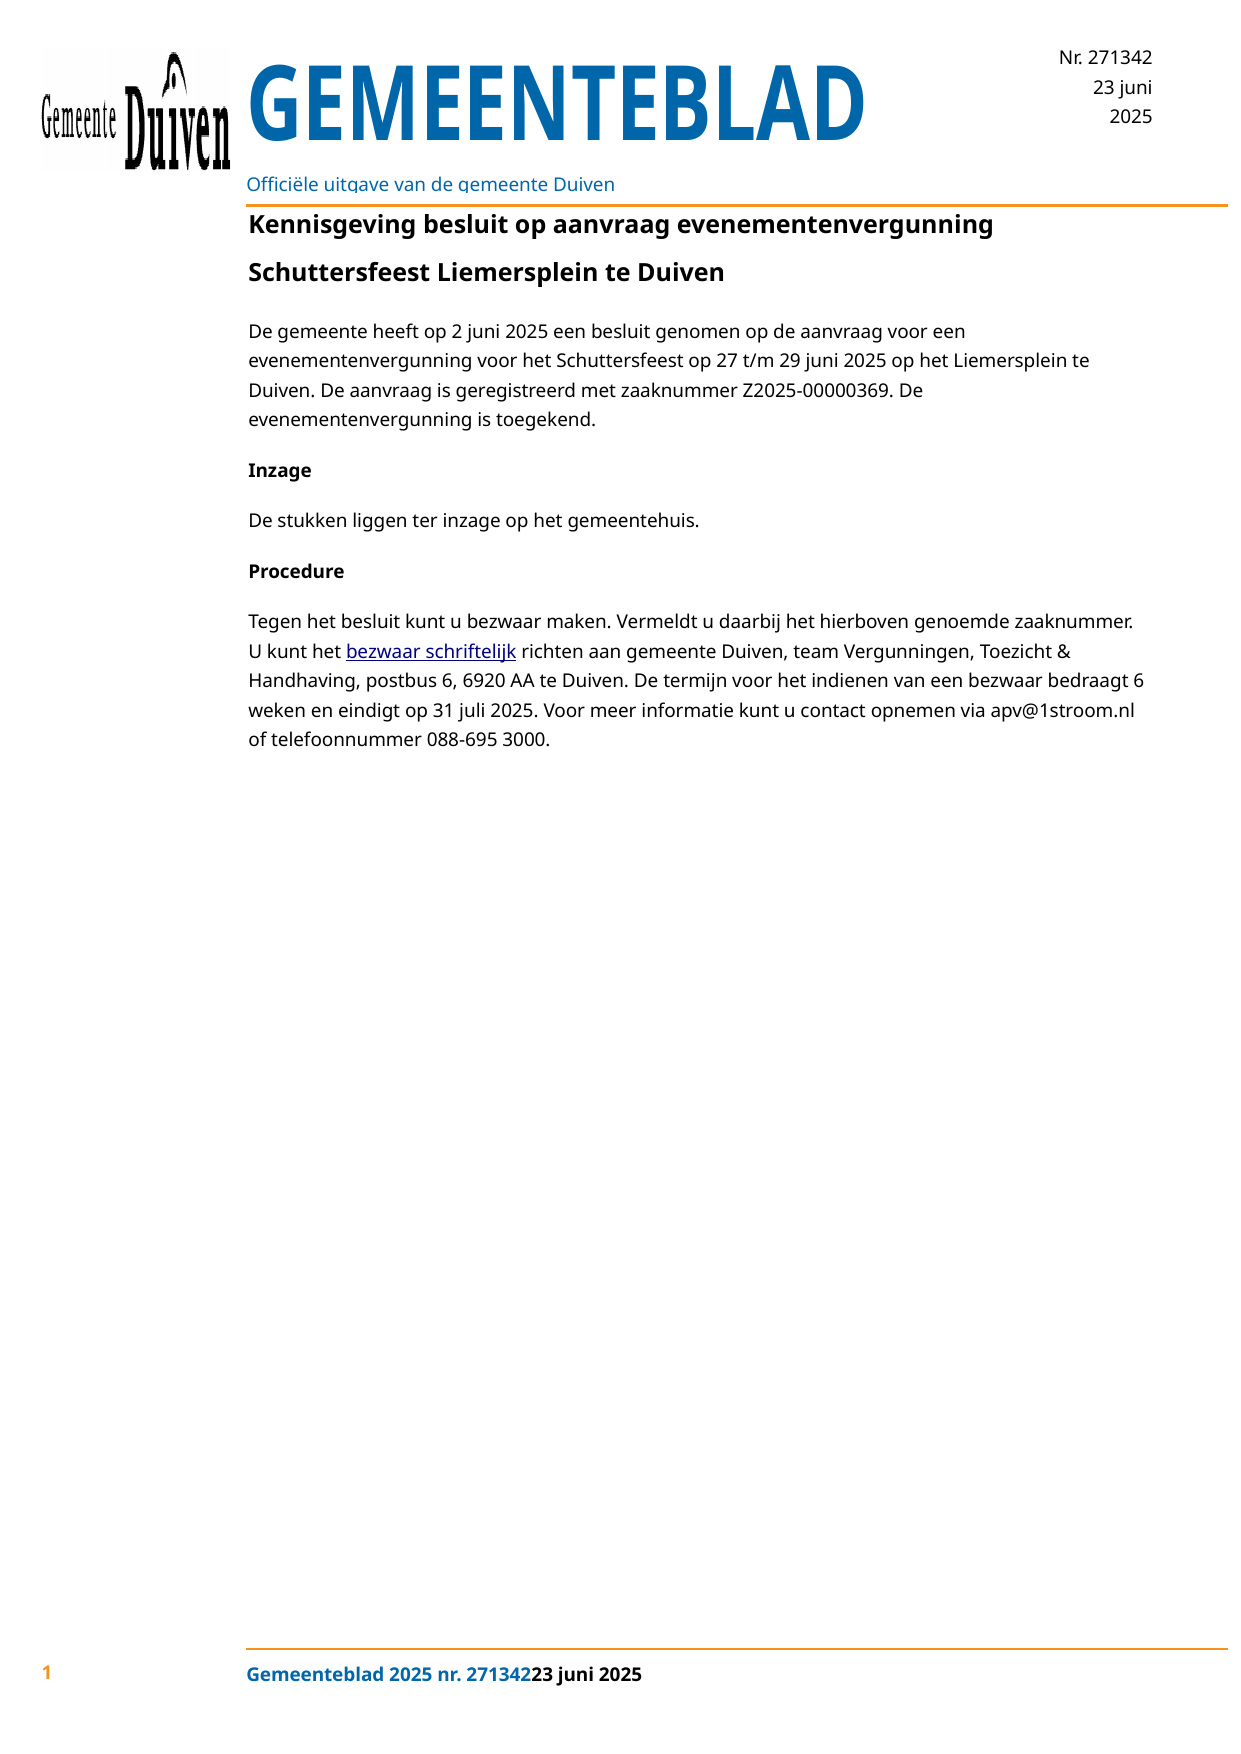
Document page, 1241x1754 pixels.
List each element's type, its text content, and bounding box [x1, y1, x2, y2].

picture [41, 47, 231, 172]
text Tegen het besluit kunt u bezwaar maken. Vermeldt u daarbij het hierboven genoemde zaaknummer. U kunt het bezwaar schriftelijk richten aan gemeente Duiven, team Vergunningen, Toezicht & Handhaving, postbus 6, 6920 AA te Duiven. De termijn voor het indienen van een bezwaar bedraagt 6 weken en eindigt op 31 juli 2025. Voor meer informatie kunt u contact opnemen via apv@1stroom.nl of telefoonnummer 088-695 3000. [248, 608, 1152, 752]
text Kennisgeving besluit op aanvraag evenementenvergunning Schuttersfeest Liemersplein te Duiven [248, 207, 1152, 288]
text Inzage [248, 457, 1152, 483]
text Procedure [248, 558, 1152, 584]
text De stukken liggen ter inzage op het gemeentehuis. [248, 507, 1152, 533]
text De gemeente heeft op 2 juni 2025 een besluit genomen op de aanvraag voor een evenementenvergunning voor het Schuttersfeest op 27 t/m 29 juni 2025 op het Liemersplein te Duiven. De aanvraag is geregistreerd met zaaknummer Z2025-00000369. De evenementenvergunning is toegekend. [248, 318, 1152, 432]
